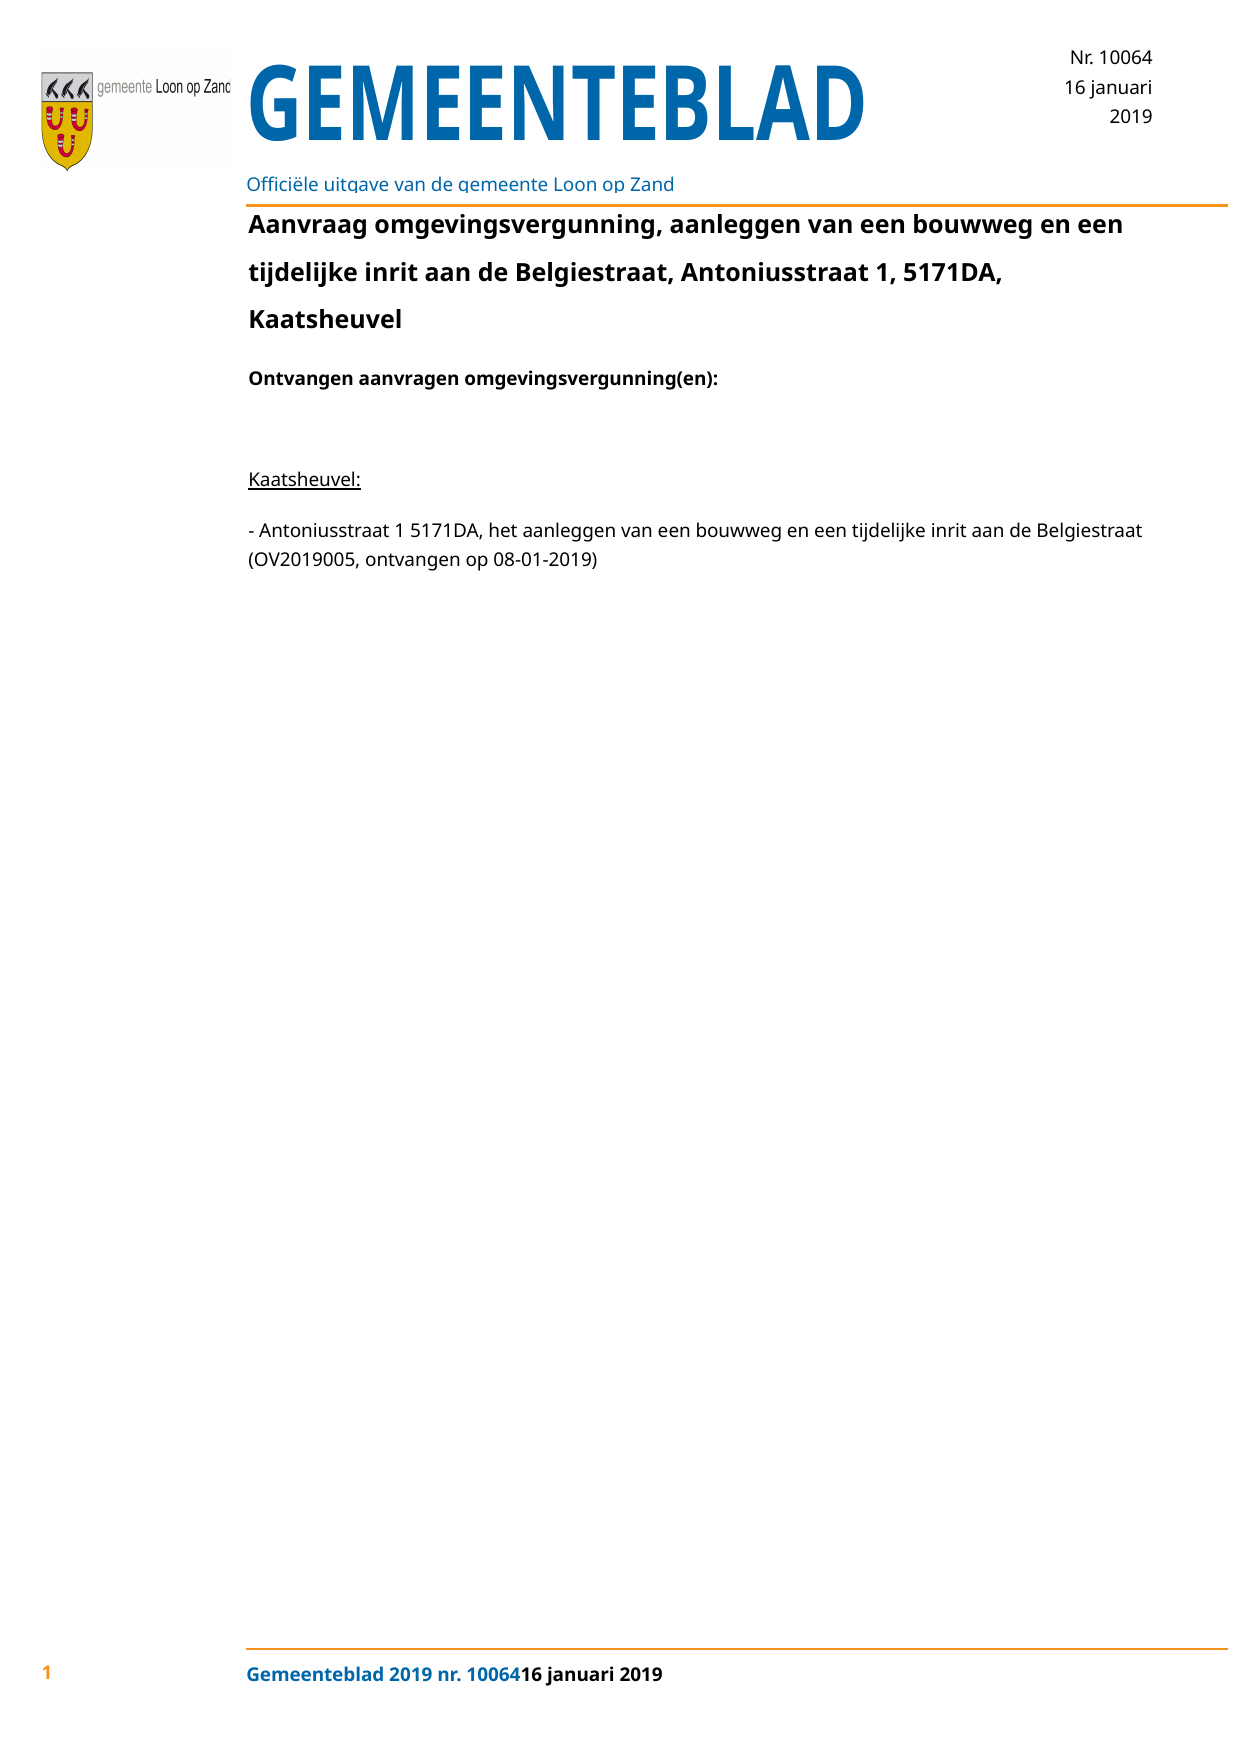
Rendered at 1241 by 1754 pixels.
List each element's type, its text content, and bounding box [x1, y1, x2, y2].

text - Antoniusstraat 1 5171DA, het aanleggen van een bouwweg en een tijdelijke inrit aan de Belgiestraat (OV2019005, ontvangen op 08-01-2019) [248, 517, 1152, 572]
text Kaatsheuvel: [248, 466, 1152, 492]
picture [41, 47, 231, 172]
text Ontvangen aanvragen omgevingsvergunning(en): [248, 366, 1152, 391]
text Aanvraag omgevingsvergunning, aanleggen van een bouwweg en een tijdelijke inrit aan de Belgiestraat, Antoniusstraat 1, 5171DA, Kaatsheuvel [248, 207, 1152, 336]
